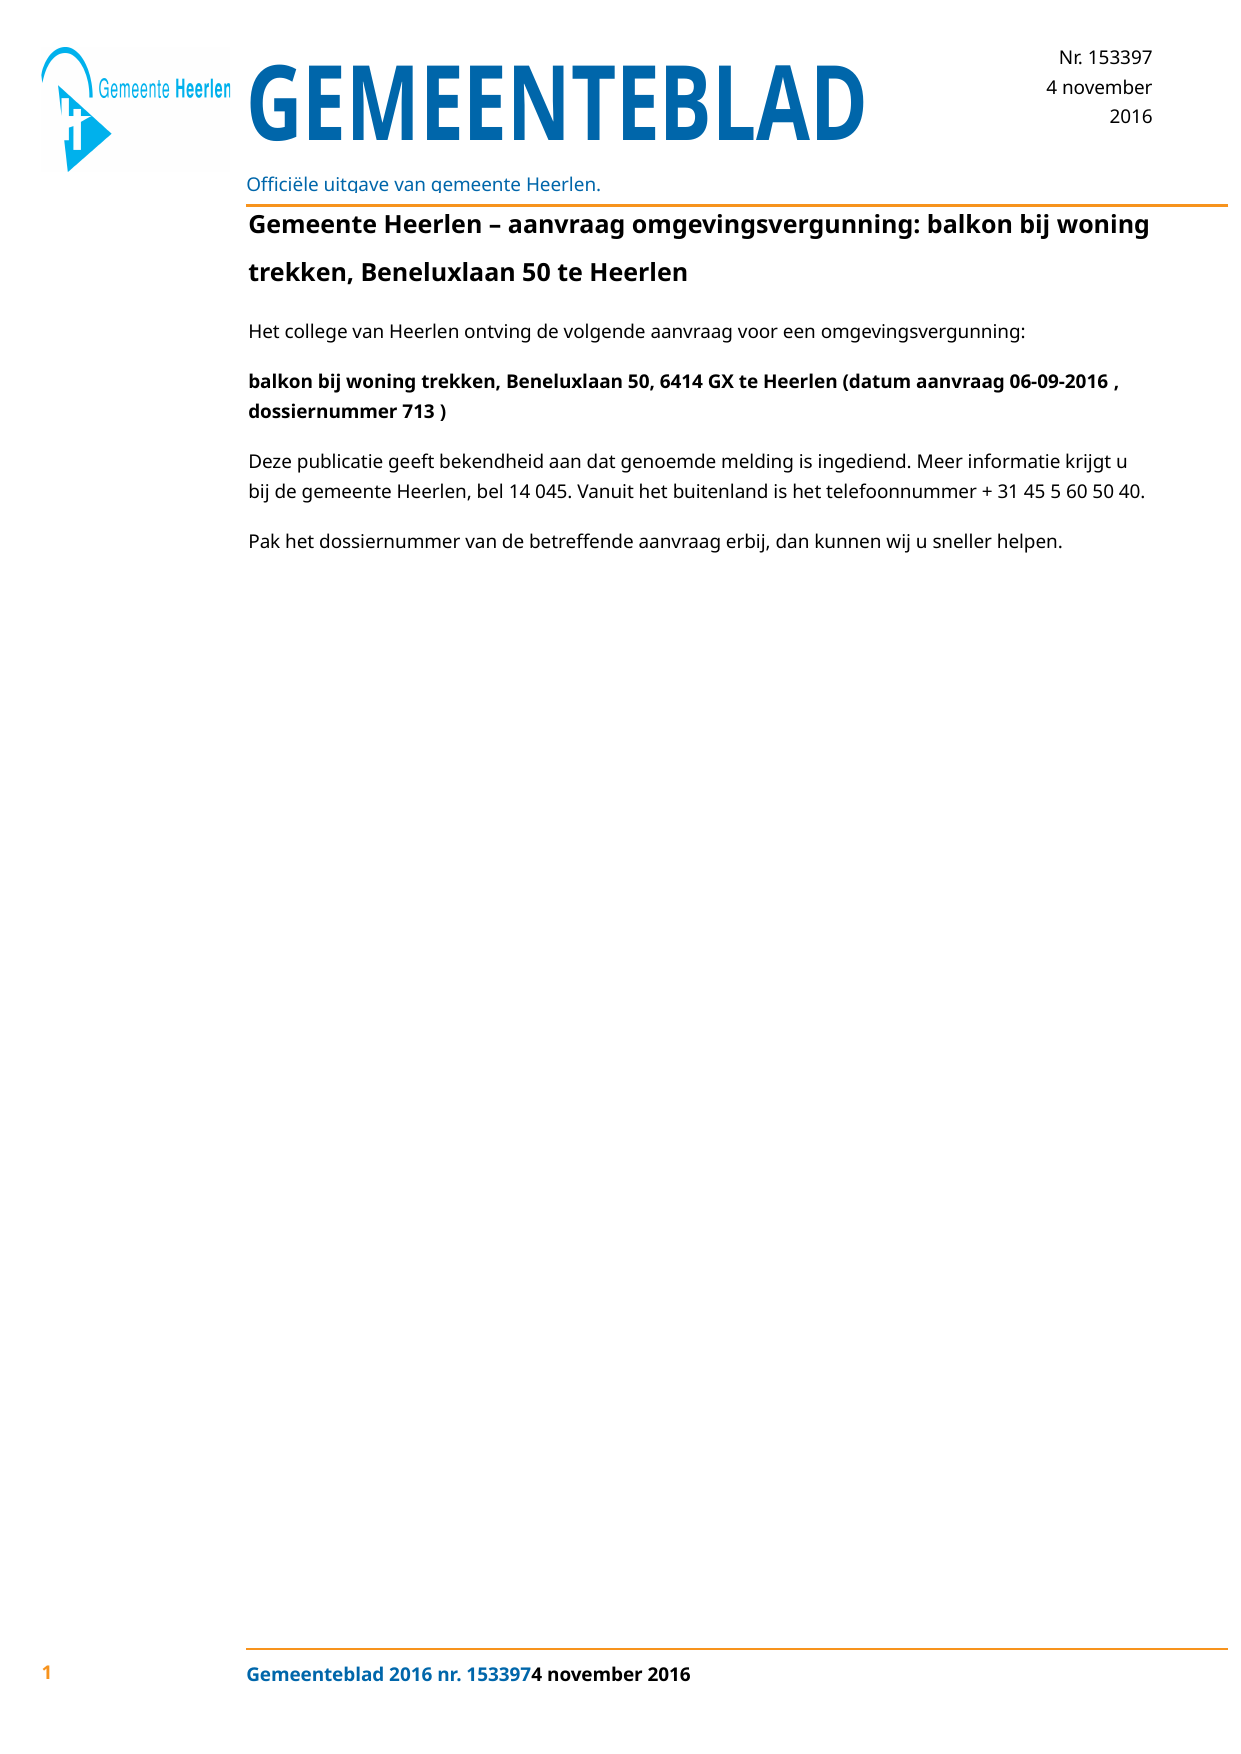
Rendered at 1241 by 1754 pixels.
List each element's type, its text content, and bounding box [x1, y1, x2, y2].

text Deze publicatie geeft bekendheid aan dat genoemde melding is ingediend. Meer informatie krijgt u bij de gemeente Heerlen, bel 14 045. Vanuit het buitenland is het telefoonnummer + 31 45 5 60 50 40. [248, 448, 1152, 504]
text Pak het dossiernummer van de betreffende aanvraag erbij, dan kunnen wij u sneller helpen. [248, 528, 1152, 554]
text balkon bij woning trekken, Beneluxlaan 50, 6414 GX te Heerlen (datum aanvraag 06-09-2016 , dossiernummer 713 ) [248, 368, 1152, 424]
text Gemeente Heerlen – aanvraag omgevingsvergunning: balkon bij woning trekken, Beneluxlaan 50 te Heerlen [248, 207, 1152, 288]
picture [41, 47, 231, 172]
text Het college van Heerlen ontving de volgende aanvraag voor een omgevingsvergunning: [248, 318, 1152, 344]
picture [41, 47, 58, 70]
